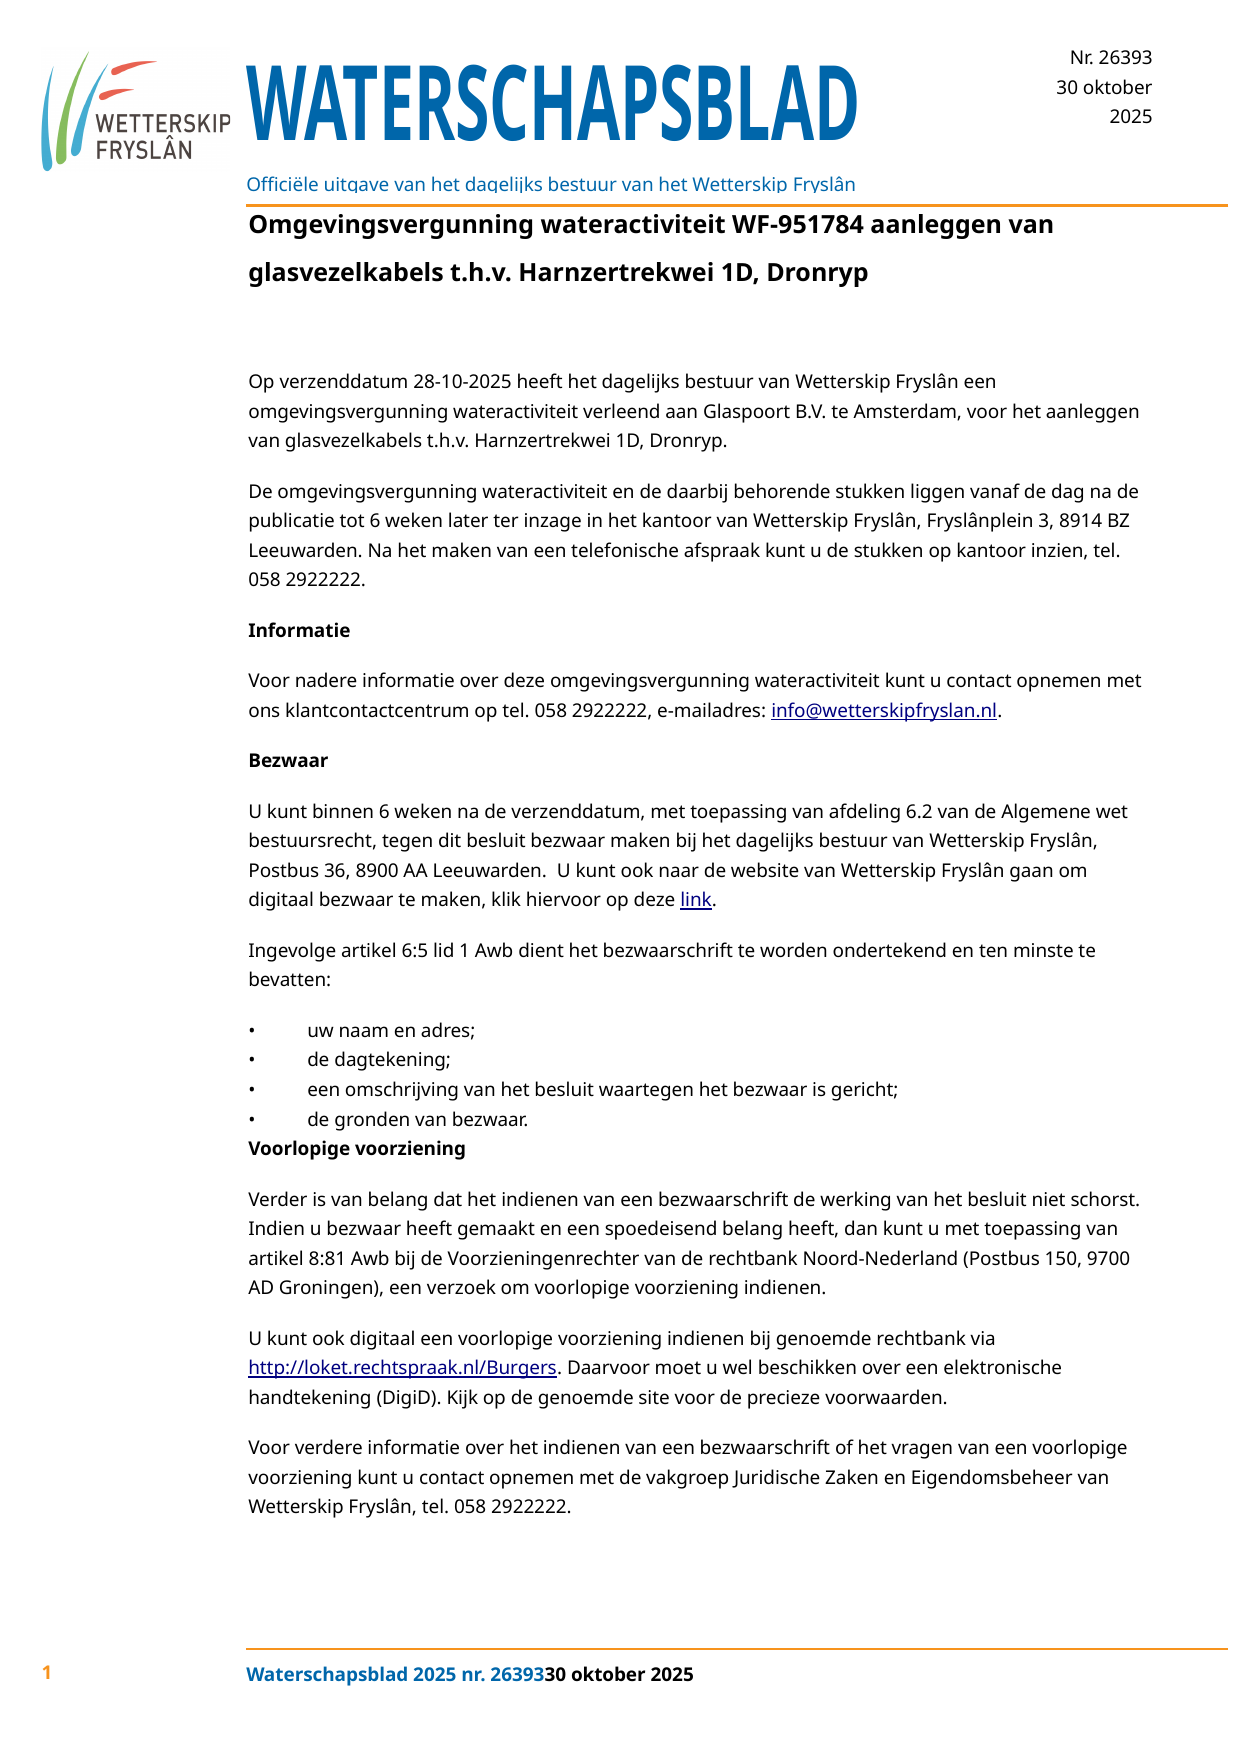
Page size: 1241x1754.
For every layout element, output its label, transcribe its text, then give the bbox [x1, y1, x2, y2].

text Bezwaar [248, 747, 1152, 773]
text Voorlopige voorziening [248, 1135, 1152, 1161]
list de gronden van bezwaar. [248, 1106, 1152, 1132]
picture [41, 47, 231, 172]
text Omgevingsvergunning wateractiviteit WF-951784 aanleggen van glasvezelkabels t.h.v. Harnzertrekwei 1D, Dronryp [248, 207, 1152, 288]
text U kunt ook digitaal een voorlopige voorziening indienen bij genoemde rechtbank via http://loket.rechtspraak.nl/Burgers. Daarvoor moet u wel beschikken over een elektronische handtekening (DigiD). Kijk op de genoemde site voor de precieze voorwaarden. [248, 1325, 1152, 1410]
text Voor nadere informatie over deze omgevingsvergunning wateractiviteit kunt u contact opnemen met ons klantcontactcentrum op tel. 058 2922222, e-mailadres: info@wetterskipfryslan.nl. [248, 667, 1152, 723]
text Informatie [248, 617, 1152, 643]
text Verder is van belang dat het indienen van een bezwaarschrift de werking van het besluit niet schorst. Indien u bezwaar heeft gemaakt en een spoedeisend belang heeft, dan kunt u met toepassing van artikel 8:81 Awb bij de Voorzieningenrechter van de rechtbank Noord-Nederland (Postbus 150, 9700 AD Groningen), een verzoek om voorlopige voorziening indienen. [248, 1186, 1152, 1300]
text De omgevingsvergunning wateractiviteit en de daarbij behorende stukken liggen vanaf de dag na de publicatie tot 6 weken later ter inzage in het kantoor van Wetterskip Fryslân, Fryslânplein 3, 8914 BZ Leeuwarden. Na het maken van een telefonische afspraak kunt u de stukken op kantoor inzien, tel. 058 2922222. [248, 478, 1152, 592]
list de dagtekening; [248, 1047, 1152, 1072]
list uw naam en adres; [248, 1017, 1152, 1043]
text Ingevolge artikel 6:5 lid 1 Awb dient het bezwaarschrift te worden ondertekend en ten minste te bevatten: [248, 937, 1152, 992]
text U kunt binnen 6 weken na de verzenddatum, met toepassing van afdeling 6.2 van de Algemene wet bestuursrecht, tegen dit besluit bezwaar maken bij het dagelijks bestuur van Wetterskip Fryslân, Postbus 36, 8900 AA Leeuwarden. U kunt ook naar de website van Wetterskip Fryslân gaan om digitaal bezwaar te maken, klik hiervoor op deze link. [248, 798, 1152, 912]
text Voor verdere informatie over het indienen van een bezwaarschrift of het vragen van een voorlopige voorziening kunt u contact opnemen met de vakgroep Juridische Zaken en Eigendomsbeheer van Wetterskip Fryslân, tel. 058 2922222. [248, 1434, 1152, 1519]
text Op verzenddatum 28-10-2025 heeft het dagelijks bestuur van Wetterskip Fryslân een omgevingsvergunning wateractiviteit verleend aan Glaspoort B.V. te Amsterdam, voor het aanleggen van glasvezelkabels t.h.v. Harnzertrekwei 1D, Dronryp. [248, 368, 1152, 453]
list een omschrijving van het besluit waartegen het bezwaar is gericht; [248, 1076, 1152, 1102]
